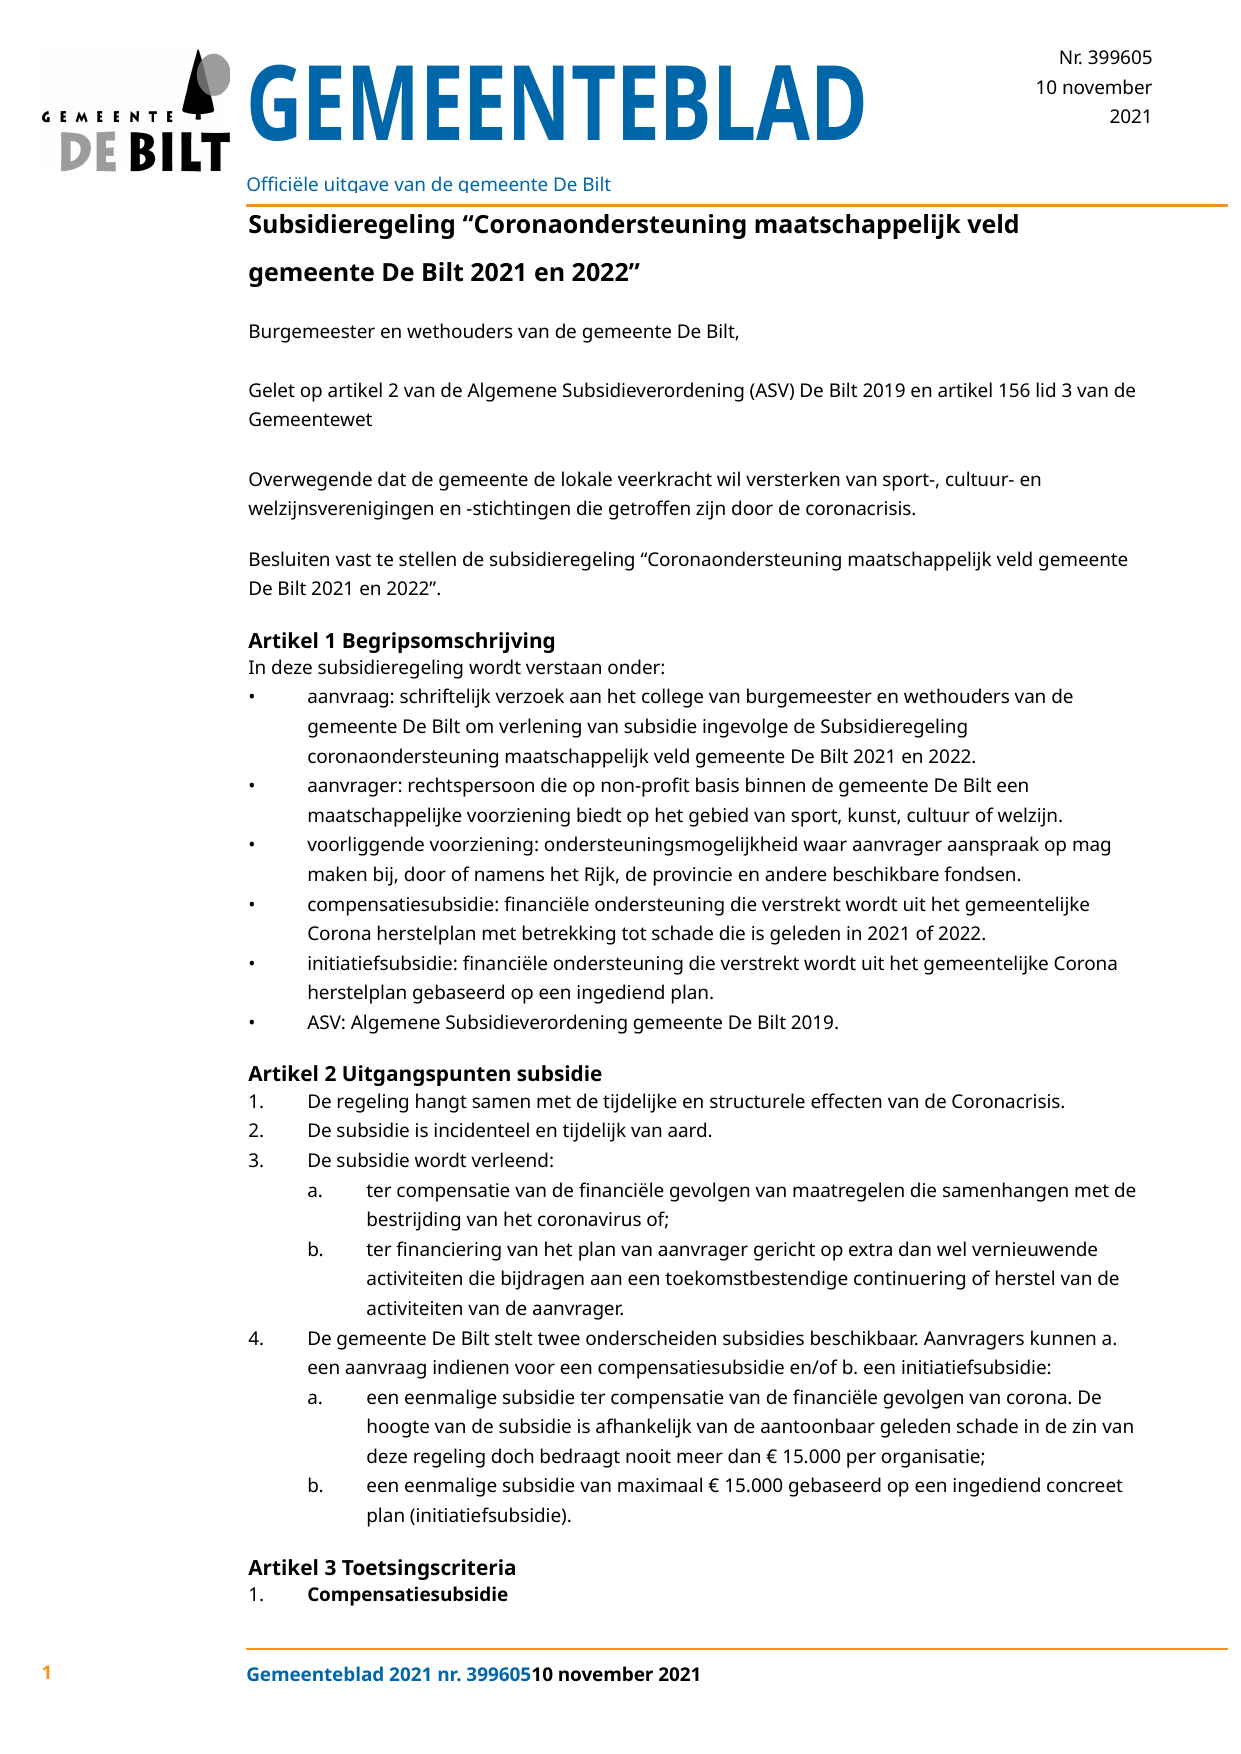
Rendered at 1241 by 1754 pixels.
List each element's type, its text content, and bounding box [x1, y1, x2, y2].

text Gelet op artikel 2 van de Algemene Subsidieverordening (ASV) De Bilt 2019 en artikel 156 lid 3 van de Gemeentewet [248, 377, 1152, 432]
list De subsidie is incidenteel en tijdelijk van aard. [248, 1118, 1152, 1143]
list een eenmalige subsidie van maximaal € 15.000 gebaseerd op een ingediend concreet plan (initiatiefsubsidie). [307, 1473, 1152, 1528]
text Overwegende dat de gemeente de lokale veerkracht wil versterken van sport-, cultuur- en welzijnsverenigingen en -stichtingen die getroffen zijn door de coronacrisis. [248, 466, 1152, 521]
list De regeling hangt samen met de tijdelijke en structurele effecten van de Coronacrisis. [248, 1088, 1152, 1114]
list aanvraag: schriftelijk verzoek aan het college van burgemeester en wethouders van de gemeente De Bilt om verlening van subsidie ingevolge de Subsidieregeling coronaondersteuning maatschappelijk veld gemeente De Bilt 2021 en 2022. [248, 684, 1152, 769]
list Compensatiesubsidie [248, 1581, 1152, 1607]
list ASV: Algemene Subsidieverordening gemeente De Bilt 2019. [248, 1009, 1152, 1035]
list De subsidie wordt verleend: [248, 1147, 1152, 1173]
text Artikel 2 Uitgangspunten subsidie [248, 1059, 1152, 1088]
text Artikel 3 Toetsingscriteria [248, 1553, 1152, 1581]
text In deze subsidieregeling wordt verstaan onder: [248, 654, 1152, 680]
text Artikel 1 Begripsomschrijving [248, 626, 1152, 654]
list een eenmalige subsidie ter compensatie van de financiële gevolgen van corona. De hoogte van de subsidie is afhankelijk van de aantoonbaar geleden schade in de zin van deze regeling doch bedraagt nooit meer dan € 15.000 per organisatie; [307, 1384, 1152, 1469]
list ter compensatie van de financiële gevolgen van maatregelen die samenhangen met de bestrijding van het coronavirus of; [307, 1177, 1152, 1232]
list voorliggende voorziening: ondersteuningsmogelijkheid waar aanvrager aanspraak op mag maken bij, door of namens het Rijk, de provincie en andere beschikbare fondsen. [248, 832, 1152, 887]
list ter financiering van het plan van aanvrager gericht op extra dan wel vernieuwende activiteiten die bijdragen aan een toekomstbestendige continuering of herstel van de activiteiten van de aanvrager. [307, 1236, 1152, 1321]
picture [41, 47, 231, 172]
text Burgemeester en wethouders van de gemeente De Bilt, [248, 318, 1152, 344]
text Subsidieregeling “Coronaondersteuning maatschappelijk veld gemeente De Bilt 2021 en 2022” [248, 207, 1152, 288]
text Besluiten vast te stellen de subsidieregeling “Coronaondersteuning maatschappelijk veld gemeente De Bilt 2021 en 2022”. [248, 546, 1152, 601]
list aanvrager: rechtspersoon die op non-profit basis binnen de gemeente De Bilt een maatschappelijke voorziening biedt op het gebied van sport, kunst, cultuur of welzijn. [248, 772, 1152, 828]
list De gemeente De Bilt stelt twee onderscheiden subsidies beschikbaar. Aanvragers kunnen a. een aanvraag indienen voor een compensatiesubsidie en/of b. een initiatiefsubsidie: [248, 1325, 1152, 1380]
list initiatiefsubsidie: financiële ondersteuning die verstrekt wordt uit het gemeentelijke Corona herstelplan gebaseerd op een ingediend plan. [248, 950, 1152, 1005]
list compensatiesubsidie: financiële ondersteuning die verstrekt wordt uit het gemeentelijke Corona herstelplan met betrekking tot schade die is geleden in 2021 of 2022. [248, 891, 1152, 946]
